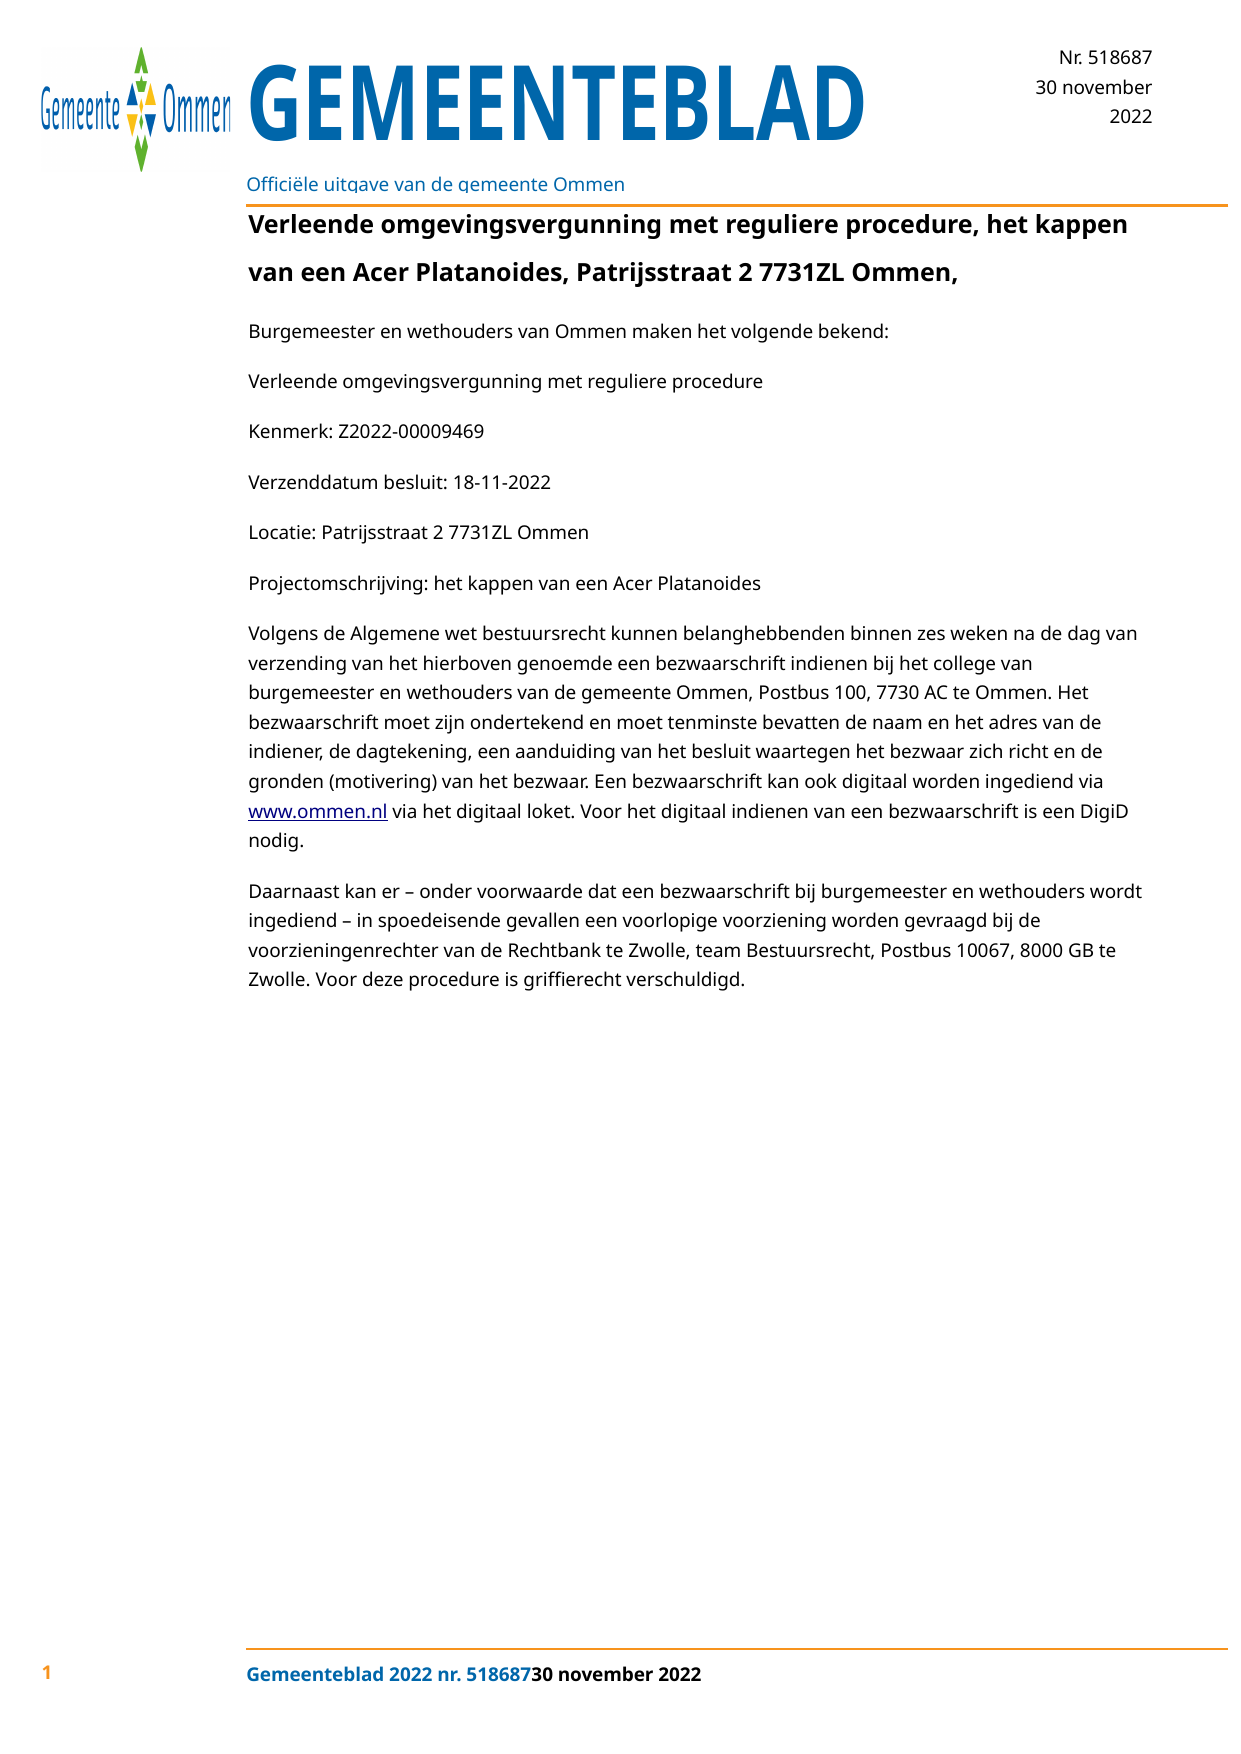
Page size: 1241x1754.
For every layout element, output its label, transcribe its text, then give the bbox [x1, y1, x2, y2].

text Locatie: Patrijsstraat 2 7731ZL Ommen [248, 519, 1152, 545]
text Burgemeester en wethouders van Ommen maken het volgende bekend: [248, 318, 1152, 344]
picture [41, 47, 231, 172]
text Projectomschrijving: het kappen van een Acer Platanoid­es [248, 570, 1152, 596]
text Daarnaast kan er – onder voorwaarde dat een bezwaarschrift bij burgemeester en wethouders wordt ingediend – in spoedeisende gevallen een voorlopige voorziening worden gevraagd bij de voorzieningenrechter van de Rechtbank te Zwolle, team Bestuursrecht, Postbus 10067, 8000 GB te Zwolle. Voor deze procedure is griffierecht verschuldigd. [248, 878, 1152, 992]
text Verleende omgevingsvergunning met reguliere procedure [248, 368, 1152, 394]
text Kenmerk: Z2022-00009469 [248, 419, 1152, 444]
text Verzenddatum besluit: 18-11-2022 [248, 469, 1152, 495]
text Volgens de Algemene wet bestuursrecht kunnen belanghebbenden binnen zes weken na de dag van verzending van het hierboven genoemde een bezwaarschrift indienen bij het college van burgemeester en wethouders van de gemeente Ommen, Postbus 100, 7730 AC te Ommen. Het bezwaarschrift moet zijn ondertekend en moet tenminste bevatten de naam en het adres van de indiener, de dagtekening, een aanduiding van het besluit waartegen het bezwaar zich richt en de gronden (motivering) van het bezwaar. Een bezwaarschrift kan ook digitaal worden ingediend via www.ommen.nl via het digitaal loket. Voor het digitaal indienen van een bezwaarschrift is een DigiD nodig. [248, 620, 1152, 853]
text Verleende omgevingsvergunning met reguliere procedure, het kappen van een Acer Platanoid­es, Patrijsstraat 2 7731ZL Ommen, [248, 207, 1152, 288]
